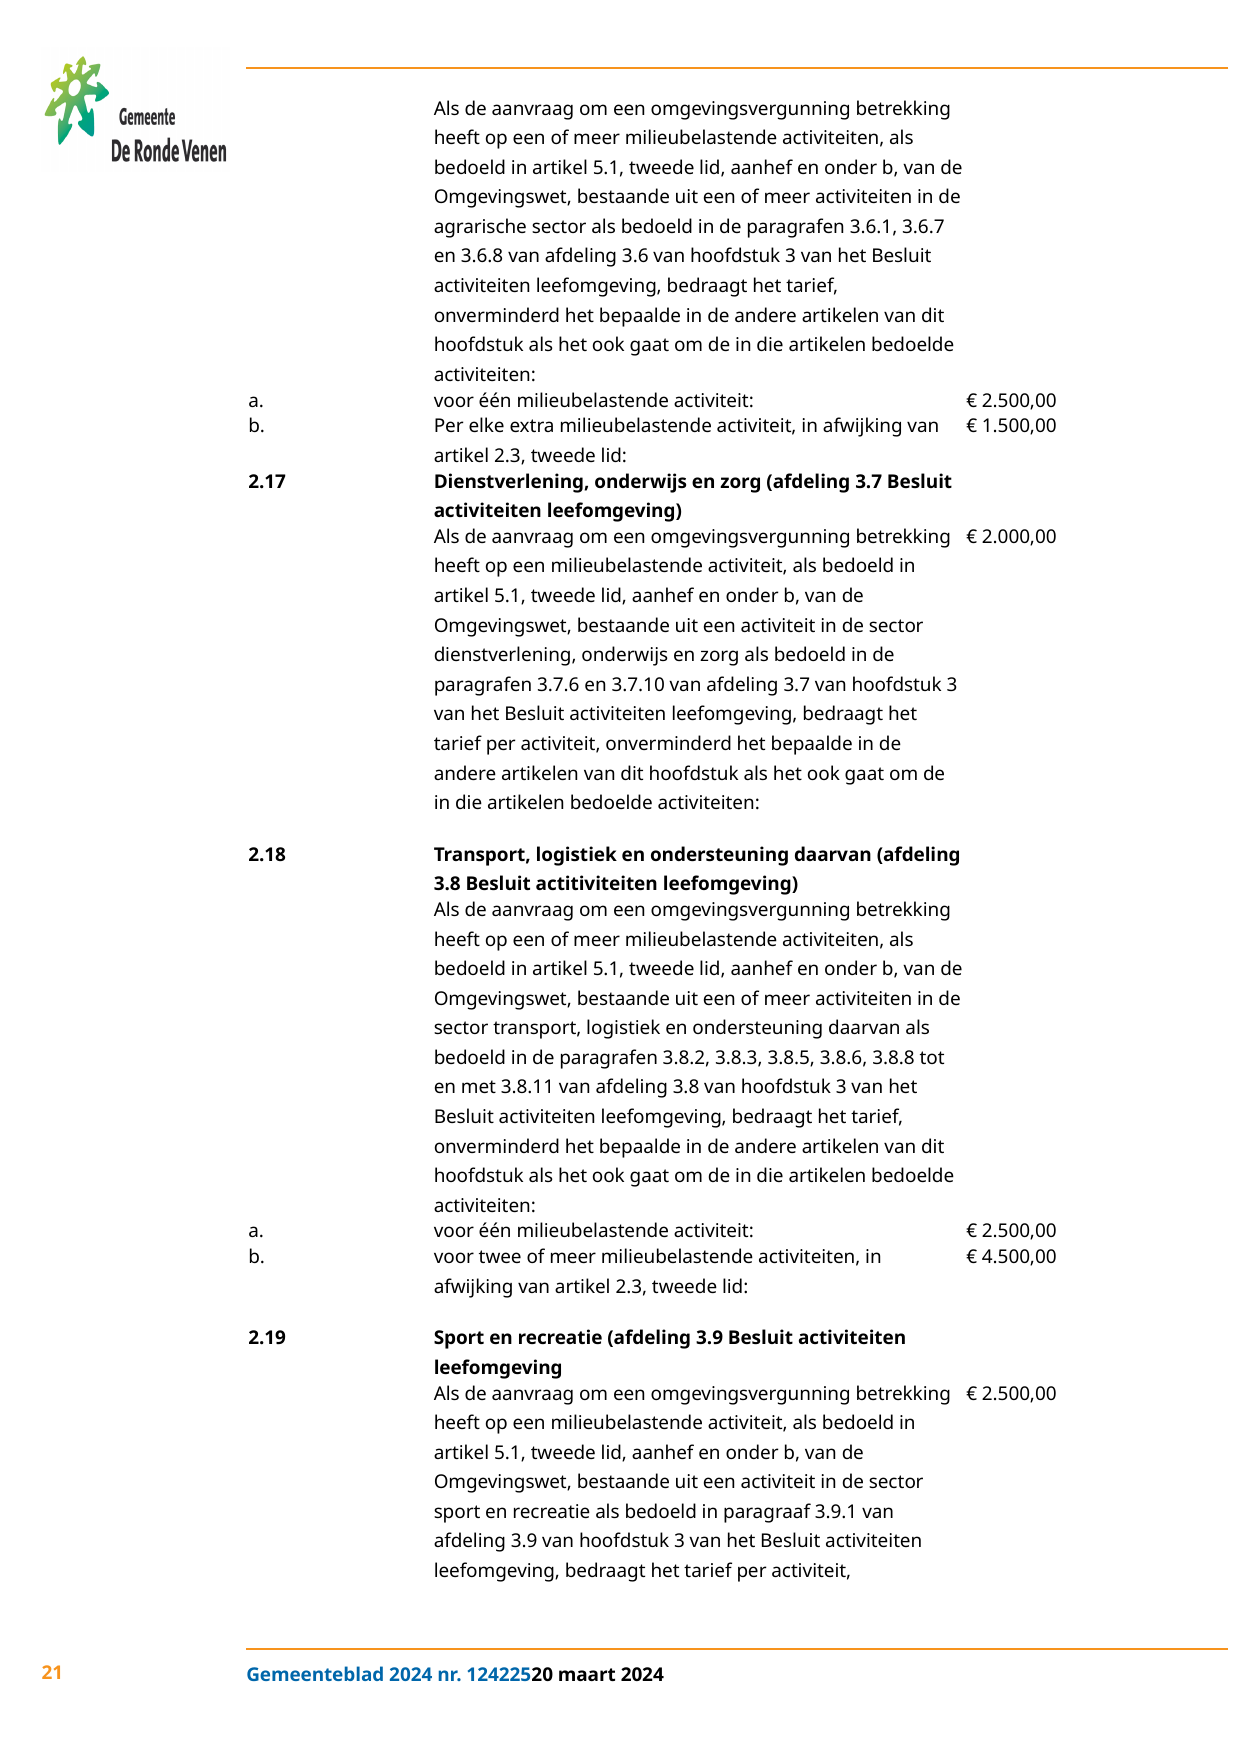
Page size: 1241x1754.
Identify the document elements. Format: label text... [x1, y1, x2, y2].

table_cell Als de aanvraag om een omgevingsvergunning betrekking heeft op een of meer milieubelastende activiteiten, als bedoeld in artikel 5.1, tweede lid, aanhef en onder b, van de Omgevingswet, bestaande uit een of meer activiteiten in de agrarische sector als bedoeld in de paragrafen 3.6.1, 3.6.7 en 3.6.8 van afdeling 3.6 van hoofdstuk 3 van het Besluit activiteiten leefomgeving, bedraagt het tarief, onverminderd het bepaalde in de andere artikelen van dit hoofdstuk als het ook gaat om de in die artikelen bedoelde activiteiten: [434, 95, 966, 387]
picture [41, 47, 231, 172]
table_cell € 2.500,00 [966, 1380, 1152, 1583]
table_cell Als de aanvraag om een omgevingsvergunning betrekking heeft op een milieubelastende activiteit, als bedoeld in artikel 5.1, tweede lid, aanhef en onder b, van de Omgevingswet, bestaande uit een activiteit in de sector sport en recreatie als bedoeld in paragraaf 3.9.1 van afdeling 3.9 van hoofdstuk 3 van het Besluit activiteiten leefomgeving, bedraagt het tarief per activiteit, [434, 1380, 966, 1583]
table_cell [248, 1299, 433, 1324]
table_cell [248, 896, 433, 1218]
table_cell Dienstverlening, onderwijs en zorg (afdeling 3.7 Besluit activiteiten leefomgeving) [434, 468, 966, 523]
table_cell [966, 468, 1152, 523]
table_cell Per elke extra milieubelastende activiteit, in afwijking van artikel 2.3, tweede lid: [434, 413, 966, 468]
table_cell [248, 1380, 433, 1583]
table_cell [966, 1299, 1152, 1324]
table_cell [248, 815, 433, 841]
table_cell 2.19 [248, 1325, 433, 1380]
table_cell [434, 815, 966, 841]
table_cell [248, 523, 433, 815]
table_cell 2.17 [248, 468, 433, 523]
table_cell Transport, logistiek en ondersteuning daarvan (afdeling 3.8 Besluit actitiviteiten leefomgeving) [434, 841, 966, 896]
table_cell [434, 1299, 966, 1324]
table_cell a. [248, 1218, 433, 1243]
table_cell € 2.500,00 [966, 387, 1152, 412]
table_cell voor één milieubelastende activiteit: [434, 1218, 966, 1243]
table_cell [966, 896, 1152, 1218]
table_cell 2.18 [248, 841, 433, 896]
table_cell Sport en recreatie (afdeling 3.9 Besluit activiteiten leefomgeving [434, 1325, 966, 1380]
table_cell [966, 1325, 1152, 1380]
table_cell Als de aanvraag om een omgevingsvergunning betrekking heeft op een milieubelastende activiteit, als bedoeld in artikel 5.1, tweede lid, aanhef en onder b, van de Omgevingswet, bestaande uit een activiteit in de sector dienstverlening, onderwijs en zorg als bedoeld in de paragrafen 3.7.6 en 3.7.10 van afdeling 3.7 van hoofdstuk 3 van het Besluit activiteiten leefomgeving, bedraagt het tarief per activiteit, onverminderd het bepaalde in de andere artikelen van dit hoofdstuk als het ook gaat om de in die artikelen bedoelde activiteiten: [434, 523, 966, 815]
table_cell b. [248, 413, 433, 468]
table_cell € 2.500,00 [966, 1218, 1152, 1243]
table_cell [966, 815, 1152, 841]
table_cell € 1.500,00 [966, 413, 1152, 468]
table_cell [248, 95, 433, 387]
table_cell [966, 95, 1152, 387]
table_cell € 2.000,00 [966, 523, 1152, 815]
table_cell [966, 841, 1152, 896]
table_cell voor twee of meer milieubelastende activiteiten, in afwijking van artikel 2.3, tweede lid: [434, 1244, 966, 1299]
table_cell € 4.500,00 [966, 1244, 1152, 1299]
table_cell voor één milieubelastende activiteit: [434, 387, 966, 412]
table_cell b. [248, 1244, 433, 1299]
table_cell Als de aanvraag om een omgevingsvergunning betrekking heeft op een of meer milieubelastende activiteiten, als bedoeld in artikel 5.1, tweede lid, aanhef en onder b, van de Omgevingswet, bestaande uit een of meer activiteiten in de sector transport, logistiek en ondersteuning daarvan als bedoeld in de paragrafen 3.8.2, 3.8.3, 3.8.5, 3.8.6, 3.8.8 tot en met 3.8.11 van afdeling 3.8 van hoofdstuk 3 van het Besluit activiteiten leefomgeving, bedraagt het tarief, onverminderd het bepaalde in de andere artikelen van dit hoofdstuk als het ook gaat om de in die artikelen bedoelde activiteiten: [434, 896, 966, 1218]
table_cell a. [248, 387, 433, 412]
